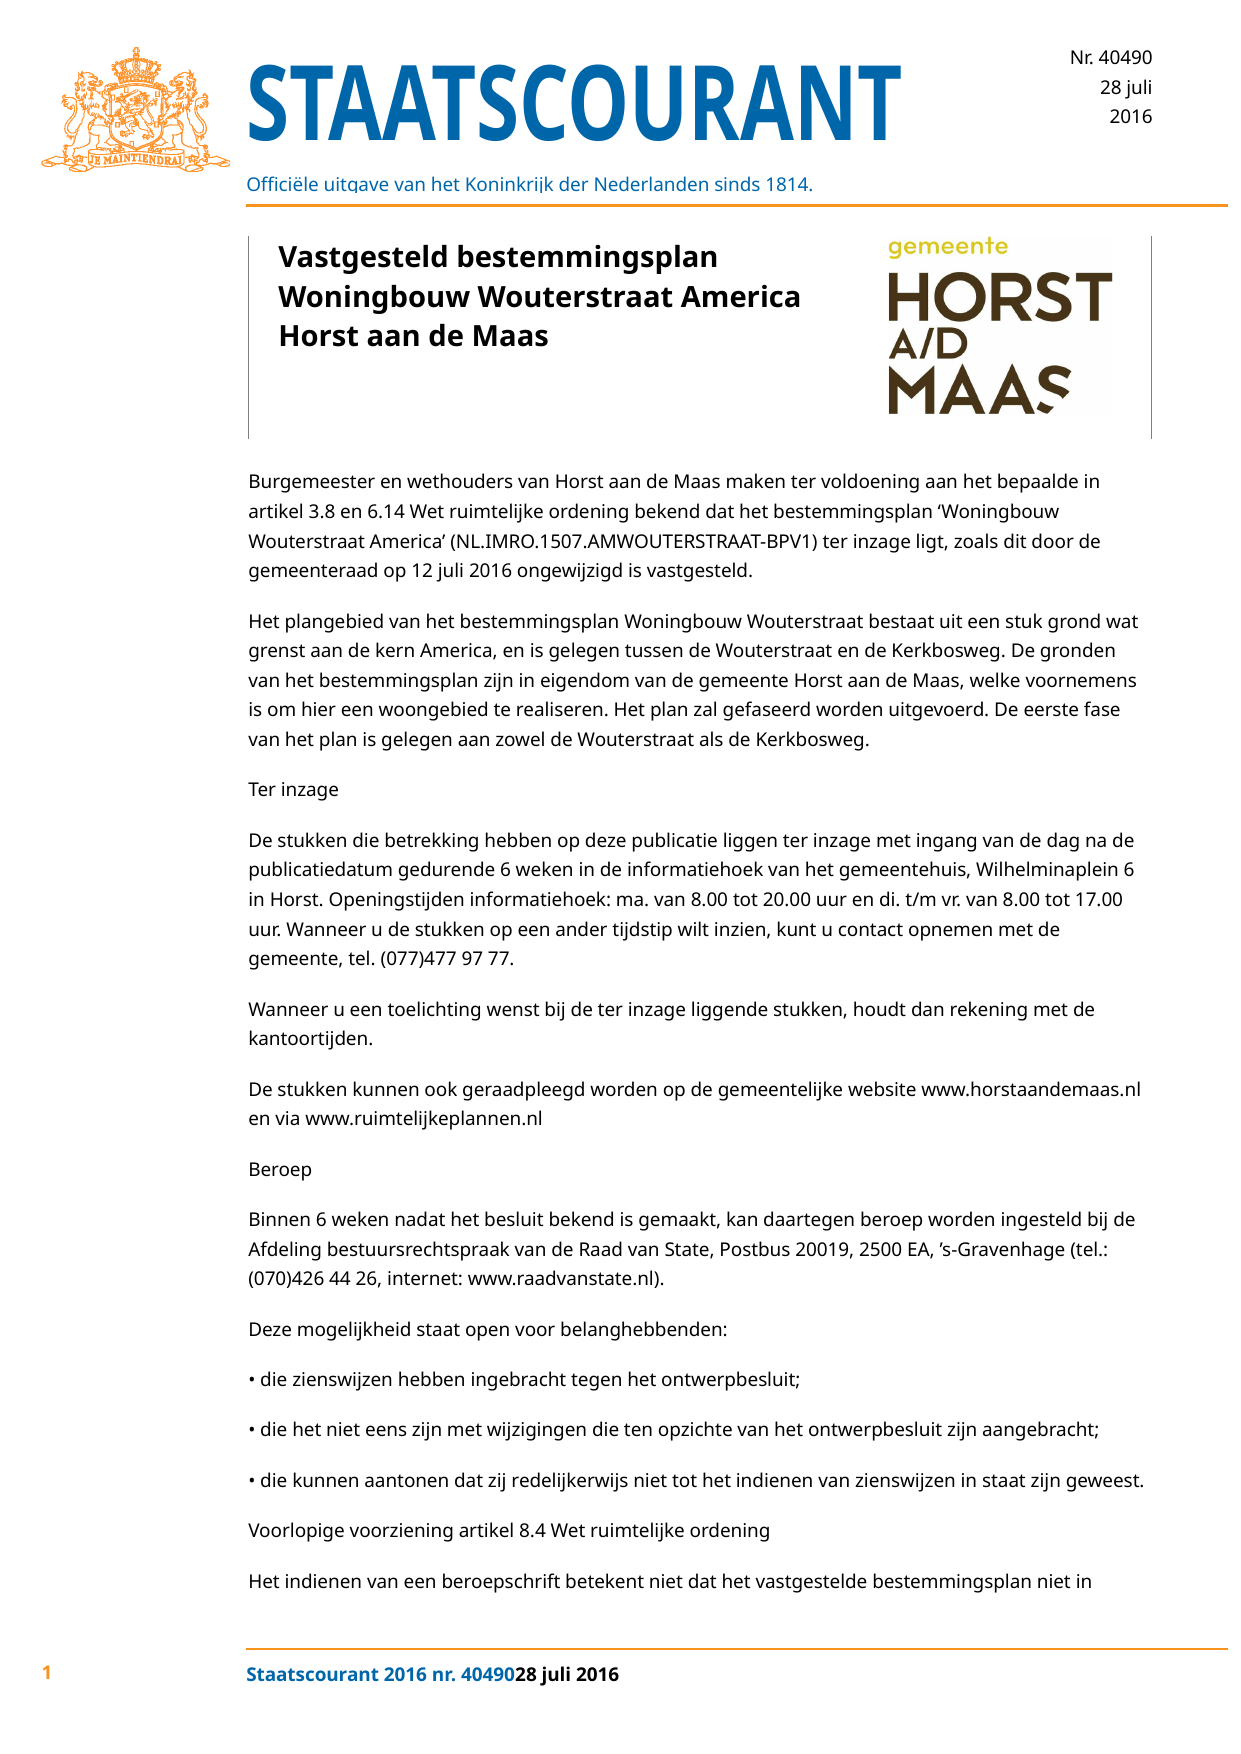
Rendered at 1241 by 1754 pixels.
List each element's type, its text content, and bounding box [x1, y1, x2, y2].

text Beroep [248, 1156, 1152, 1181]
text Deze mogelijkheid staat open voor belanghebbenden: [248, 1316, 1152, 1341]
text Binnen 6 weken nadat het besluit bekend is gemaakt, kan daartegen beroep worden ingesteld bij de Afdeling bestuursrechtspraak van de Raad van State, Postbus 20019, 2500 EA, ’s-Gravenhage (tel.: (070)426 44 26, internet: www.raadvanstate.nl). [248, 1206, 1152, 1291]
text Wanneer u een toelichting wenst bij de ter inzage liggende stukken, houdt dan rekening met de kantoortijden. [248, 996, 1152, 1051]
text • die kunnen aantonen dat zij redelijkerwijs niet tot het indienen van zienswijzen in staat zijn geweest. [248, 1467, 1152, 1493]
text Voorlopige voorziening artikel 8.4 Wet ruimtelijke ordening [248, 1517, 1152, 1543]
text • die zienswijzen hebben ingebracht tegen het ontwerpbesluit; [248, 1366, 1152, 1392]
table_header [850, 414, 1151, 439]
text • die het niet eens zijn met wijzigingen die ten opzichte van het ontwerpbesluit zijn aangebracht; [248, 1417, 1152, 1442]
text Het plangebied van het bestemmingsplan Woningbouw Wouterstraat bestaat uit een stuk grond wat grenst aan de kern America, en is gelegen tussen de Wouterstraat en de Kerkbosweg. De gronden van het bestemmingsplan zijn in eigendom van de gemeente Horst aan de Maas, welke voornemens is om hier een woongebied te realiseren. Het plan zal gefaseerd worden uitgevoerd. De eerste fase van het plan is gelegen aan zowel de Wouterstraat als de Kerkbosweg. [248, 608, 1152, 752]
picture [41, 47, 231, 172]
text De stukken die betrekking hebben op deze publicatie liggen ter inzage met ingang van de dag na de publicatiedatum gedurende 6 weken in de informatiehoek van het gemeentehuis, Wilhelminaplein 6 in Horst. Openingstijden informatiehoek: ma. van 8.00 tot 20.00 uur en di. t/m vr. van 8.00 tot 17.00 uur. Wanneer u de stukken op een ander tijdstip wilt inzien, kunt u contact opnemen met de gemeente, tel. (077)477 97 77. [248, 827, 1152, 971]
picture [888, 236, 1113, 414]
text Burgemeester en wethouders van Horst aan de Maas maken ter voldoening aan het bepaalde in artikel 3.8 en 6.14 Wet ruimtelijke ordening bekend dat het bestemmingsplan ‘Woningbouw Wouterstraat America’ (NL.IMRO.1507.AMWOUTERSTRAAT-BPV1) ter inzage ligt, zoals dit door de gemeenteraad op 12 juli 2016 ongewijzigd is vastgesteld. [248, 469, 1152, 583]
text Ter inzage [248, 777, 1152, 802]
text Het indienen van een beroepschrift betekent niet dat het vastgestelde bestemmingsplan niet in [248, 1568, 1152, 1593]
table_header Vastgesteld bestemmingsplan Woningbouw Wouterstraat America Horst aan de Maas [249, 236, 850, 439]
table_header [850, 236, 888, 413]
text De stukken kunnen ook geraadpleegd worden op de gemeentelijke website www.horstaandemaas.nl en via www.ruimtelijkeplannen.nl [248, 1076, 1152, 1131]
table_header [1113, 236, 1151, 413]
